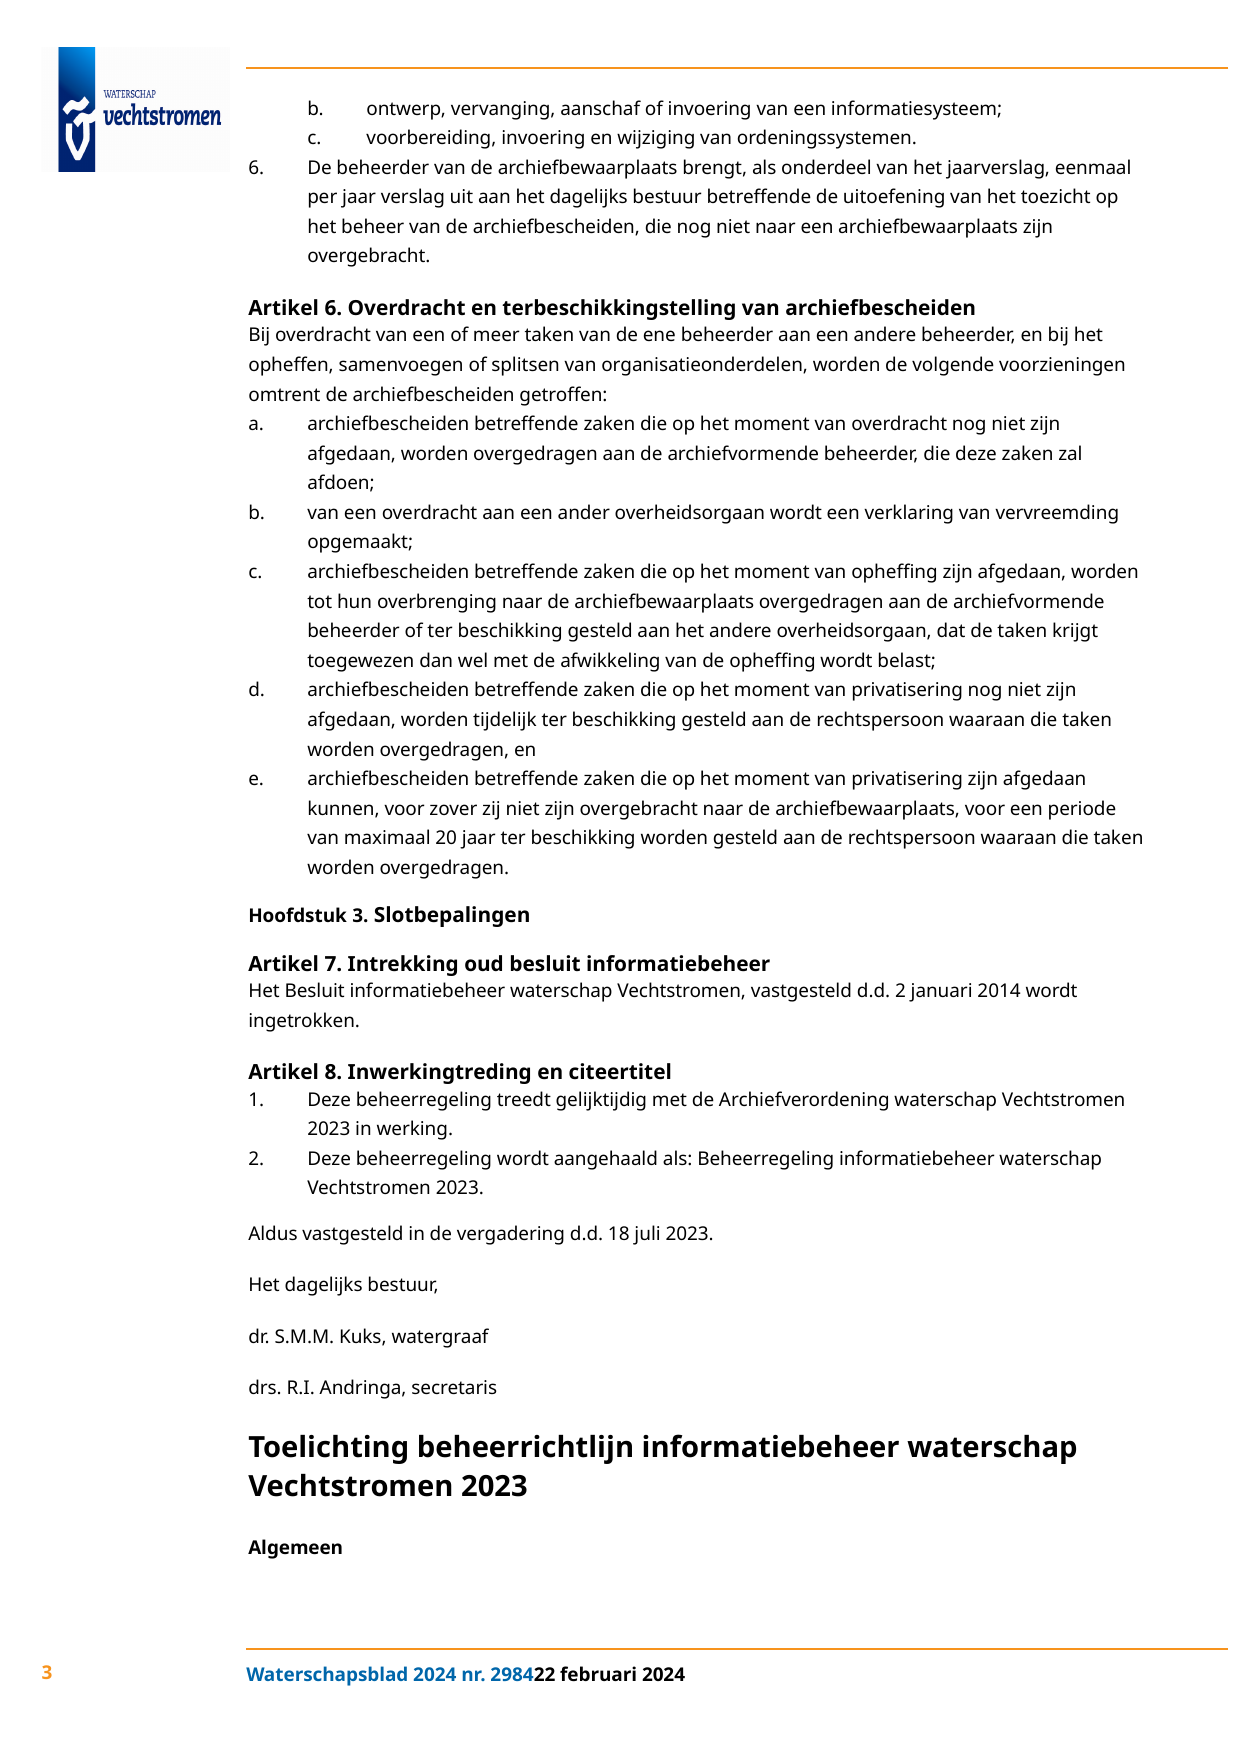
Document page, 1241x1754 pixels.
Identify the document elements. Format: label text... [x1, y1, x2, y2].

text Artikel 8. Inwerkingtreding en citeertitel [248, 1057, 1152, 1086]
text Bij overdracht van een of meer taken van de ene beheerder aan een andere beheerder, en bij het opheffen, samenvoegen of splitsen van organisatieonderdelen, worden de volgende voorzieningen omtrent de archiefbescheiden getroffen: [248, 322, 1152, 406]
text Het dagelijks bestuur, [248, 1272, 1152, 1297]
text Het Besluit informatiebeheer waterschap Vechtstromen, vastgesteld d.d. 2 januari 2014 wordt ingetrokken. [248, 977, 1152, 1033]
list voorbereiding, invoering en wijziging van ordeningssystemen. [307, 124, 1152, 150]
text dr. S.M.M. Kuks, watergraaf [248, 1323, 1152, 1349]
text drs. R.I. Andringa, secretaris [248, 1374, 1152, 1400]
list Deze beheerregeling treedt gelijktijdig met de Archiefverordening waterschap Vechtstromen 2023 in werking. [248, 1086, 1152, 1141]
list van een overdracht aan een ander overheidsorgaan wordt een verklaring van vervreemding opgemaakt; [248, 499, 1152, 554]
list archiefbescheiden betreffende zaken die op het moment van privatisering zijn afgedaan kunnen, voor zover zij niet zijn overgebracht naar de archiefbewaarplaats, voor een periode van maximaal 20 jaar ter beschikking worden gesteld aan de rechtspersoon waaraan die taken worden overgedragen. [248, 765, 1152, 880]
picture [41, 47, 231, 172]
text Artikel 7. Intrekking oud besluit informatiebeheer [248, 949, 1152, 977]
list De beheerder van de archiefbewaarplaats brengt, als onderdeel van het jaarverslag, eenmaal per jaar verslag uit aan het dagelijks bestuur betreffende de uitoefening van het toezicht op het beheer van de archiefbescheiden, die nog niet naar een archiefbewaarplaats zijn overgebracht. [248, 154, 1152, 268]
list archiefbescheiden betreffende zaken die op het moment van privatisering nog niet zijn afgedaan, worden tijdelijk ter beschikking gesteld aan de rechtspersoon waaraan die taken worden overgedragen, en [248, 677, 1152, 761]
text Artikel 6. Overdracht en terbeschikkingstelling van archiefbescheiden [248, 293, 1152, 322]
text Hoofdstuk 3. Slotbepalingen [248, 900, 1152, 928]
list archiefbescheiden betreffende zaken die op het moment van opheffing zijn afgedaan, worden tot hun overbrenging naar de archiefbewaarplaats overgedragen aan de archiefvormende beheerder of ter beschikking gesteld aan het andere overheidsorgaan, dat de taken krijgt toegewezen dan wel met de afwikkeling van de opheffing wordt belast; [248, 558, 1152, 673]
text Algemeen [248, 1534, 1152, 1560]
list archiefbescheiden betreffende zaken die op het moment van overdracht nog niet zijn afgedaan, worden overgedragen aan de archiefvormende beheerder, die deze zaken zal afdoen; [248, 410, 1152, 495]
list ontwerp, vervanging, aanschaf of invoering van een informatiesysteem; [307, 95, 1152, 121]
list Deze beheerregeling wordt aangehaald als: Beheerregeling informatiebeheer waterschap Vechtstromen 2023. [248, 1145, 1152, 1200]
text Aldus vastgesteld in de vergadering d.d. 18 juli 2023. [248, 1220, 1152, 1246]
text Toelichting beheerrichtlijn informatiebeheer waterschap Vechtstromen 2023 [248, 1426, 1152, 1505]
